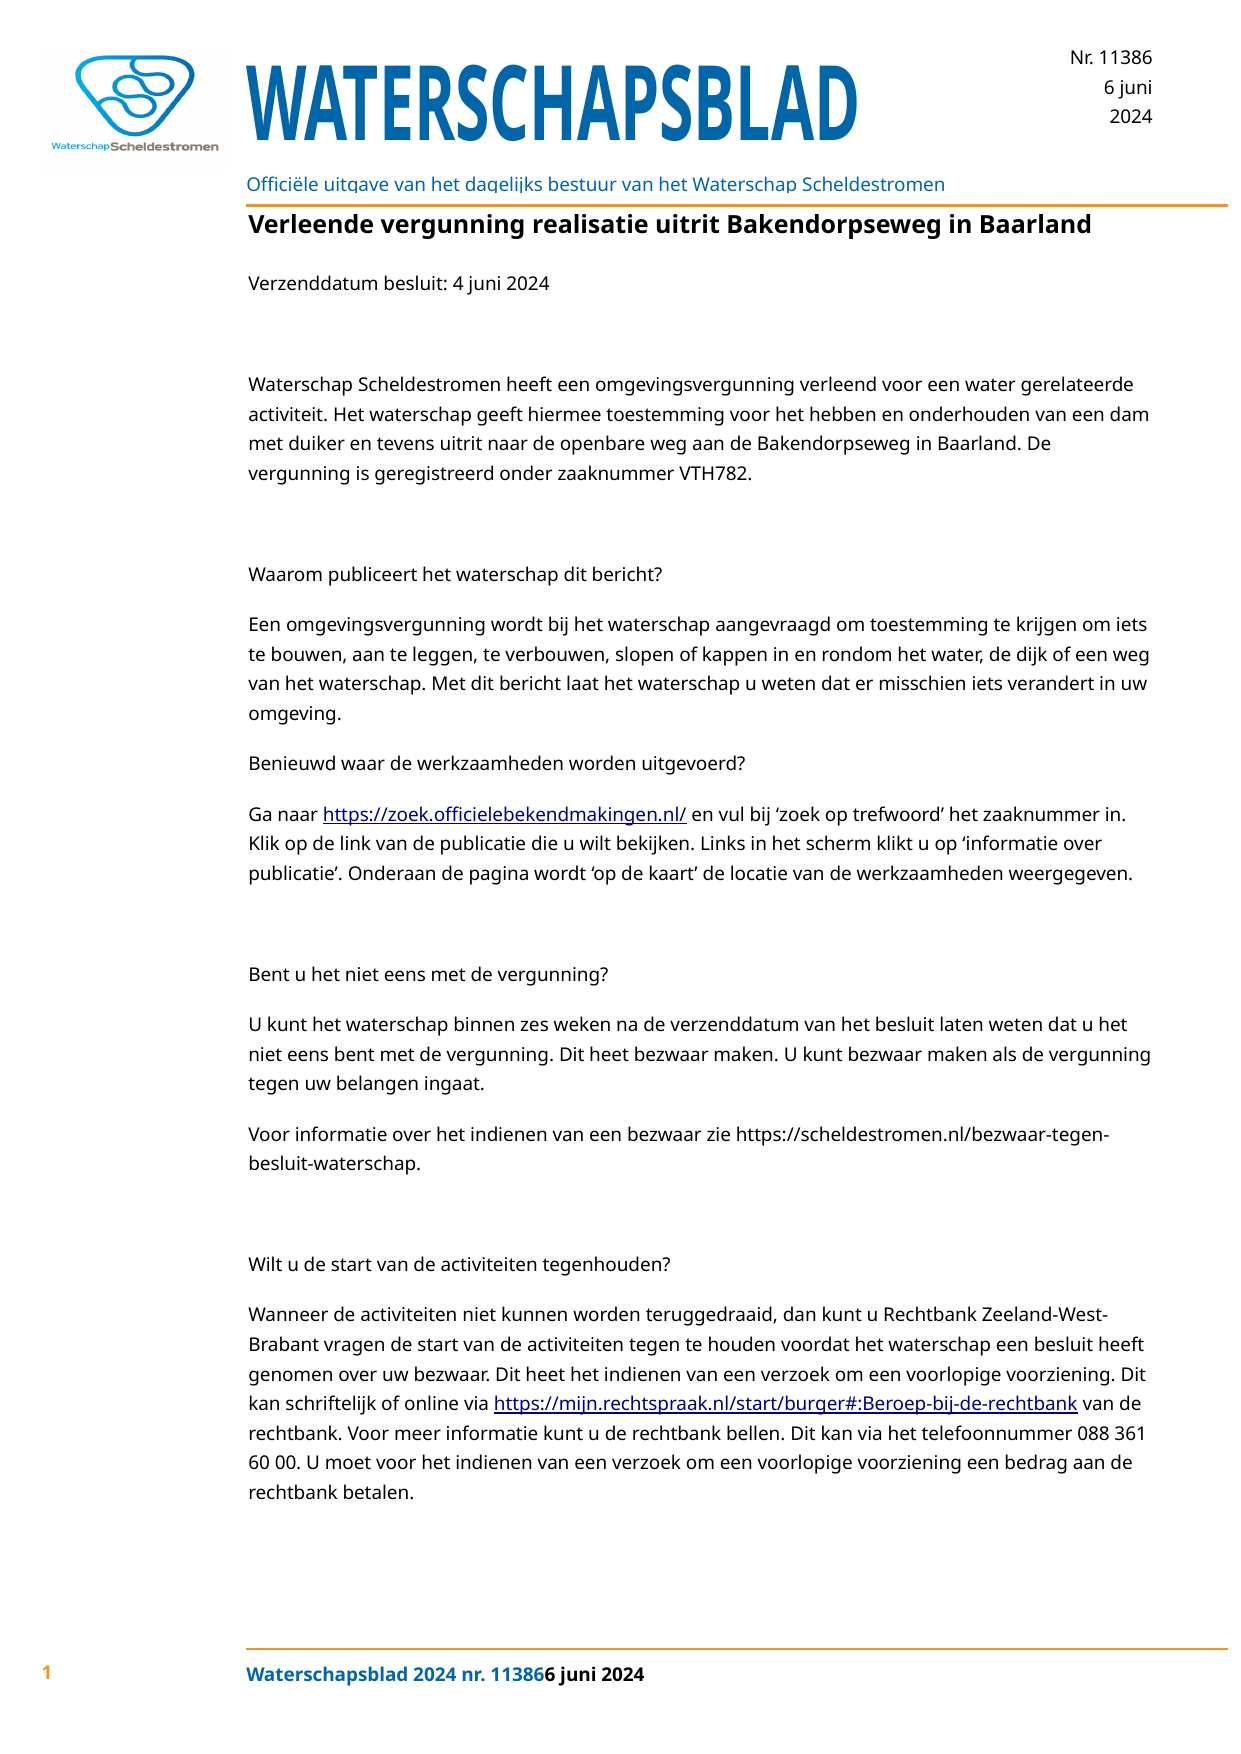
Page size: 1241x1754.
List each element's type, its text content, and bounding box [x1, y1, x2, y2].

picture [41, 47, 231, 172]
text U kunt het waterschap binnen zes weken na de verzenddatum van het besluit laten weten dat u het niet eens bent met de vergunning. Dit heet bezwaar maken. U kunt bezwaar maken als de vergunning tegen uw belangen ingaat. [248, 1011, 1152, 1096]
text Wilt u de start van de activiteiten tegenhouden? [248, 1251, 1152, 1277]
text Verzenddatum besluit: 4 juni 2024 [248, 270, 1152, 296]
text Wanneer de activiteiten niet kunnen worden teruggedraaid, dan kunt u Rechtbank Zeeland-West-Brabant vragen de start van de activiteiten tegen te houden voordat het waterschap een besluit heeft genomen over uw bezwaar. Dit heet het indienen van een verzoek om een voorlopige voorziening. Dit kan schriftelijk of online via https://mijn.rechtspraak.nl/start/burger#:Beroep-bij-de-rechtbank van de rechtbank. Voor meer informatie kunt u de rechtbank bellen. Dit kan via het telefoonnummer 088 361 60 00. U moet voor het indienen van een verzoek om een voorlopige voorziening een bedrag aan de rechtbank betalen. [248, 1302, 1152, 1505]
text Voor informatie over het indienen van een bezwaar zie https://scheldestromen.nl/bezwaar-tegen-besluit-waterschap. [248, 1121, 1152, 1176]
text Een omgevingsvergunning wordt bij het waterschap aangevraagd om toestemming te krijgen om iets te bouwen, aan te leggen, te verbouwen, slopen of kappen in en rondom het water, de dijk of een weg van het waterschap. Met dit bericht laat het waterschap u weten dat er misschien iets verandert in uw omgeving. [248, 611, 1152, 726]
text Bent u het niet eens met de vergunning? [248, 961, 1152, 986]
text Ga naar https://zoek.officielebekendmakingen.nl/ en vul bij ‘zoek op trefwoord’ het zaaknummer in. Klik op de link van de publicatie die u wilt bekijken. Links in het scherm klikt u op ‘informatie over publicatie’. Onderaan de pagina wordt ‘op de kaart’ de locatie van de werkzaamheden weergegeven. [248, 801, 1152, 886]
text Waterschap Scheldestromen heeft een omgevingsvergunning verleend voor een water gerelateerde activiteit. Het waterschap geeft hiermee toestemming voor het hebben en onderhouden van een dam met duiker en tevens uitrit naar de openbare weg aan de Bakendorpseweg in Baarland. De vergunning is geregistreerd onder zaaknummer VTH782. [248, 371, 1152, 486]
text Waarom publiceert het waterschap dit bericht? [248, 561, 1152, 586]
text Verleende vergunning realisatie uitrit Bakendorpseweg in Baarland [248, 207, 1152, 241]
text Benieuwd waar de werkzaamheden worden uitgevoerd? [248, 750, 1152, 776]
